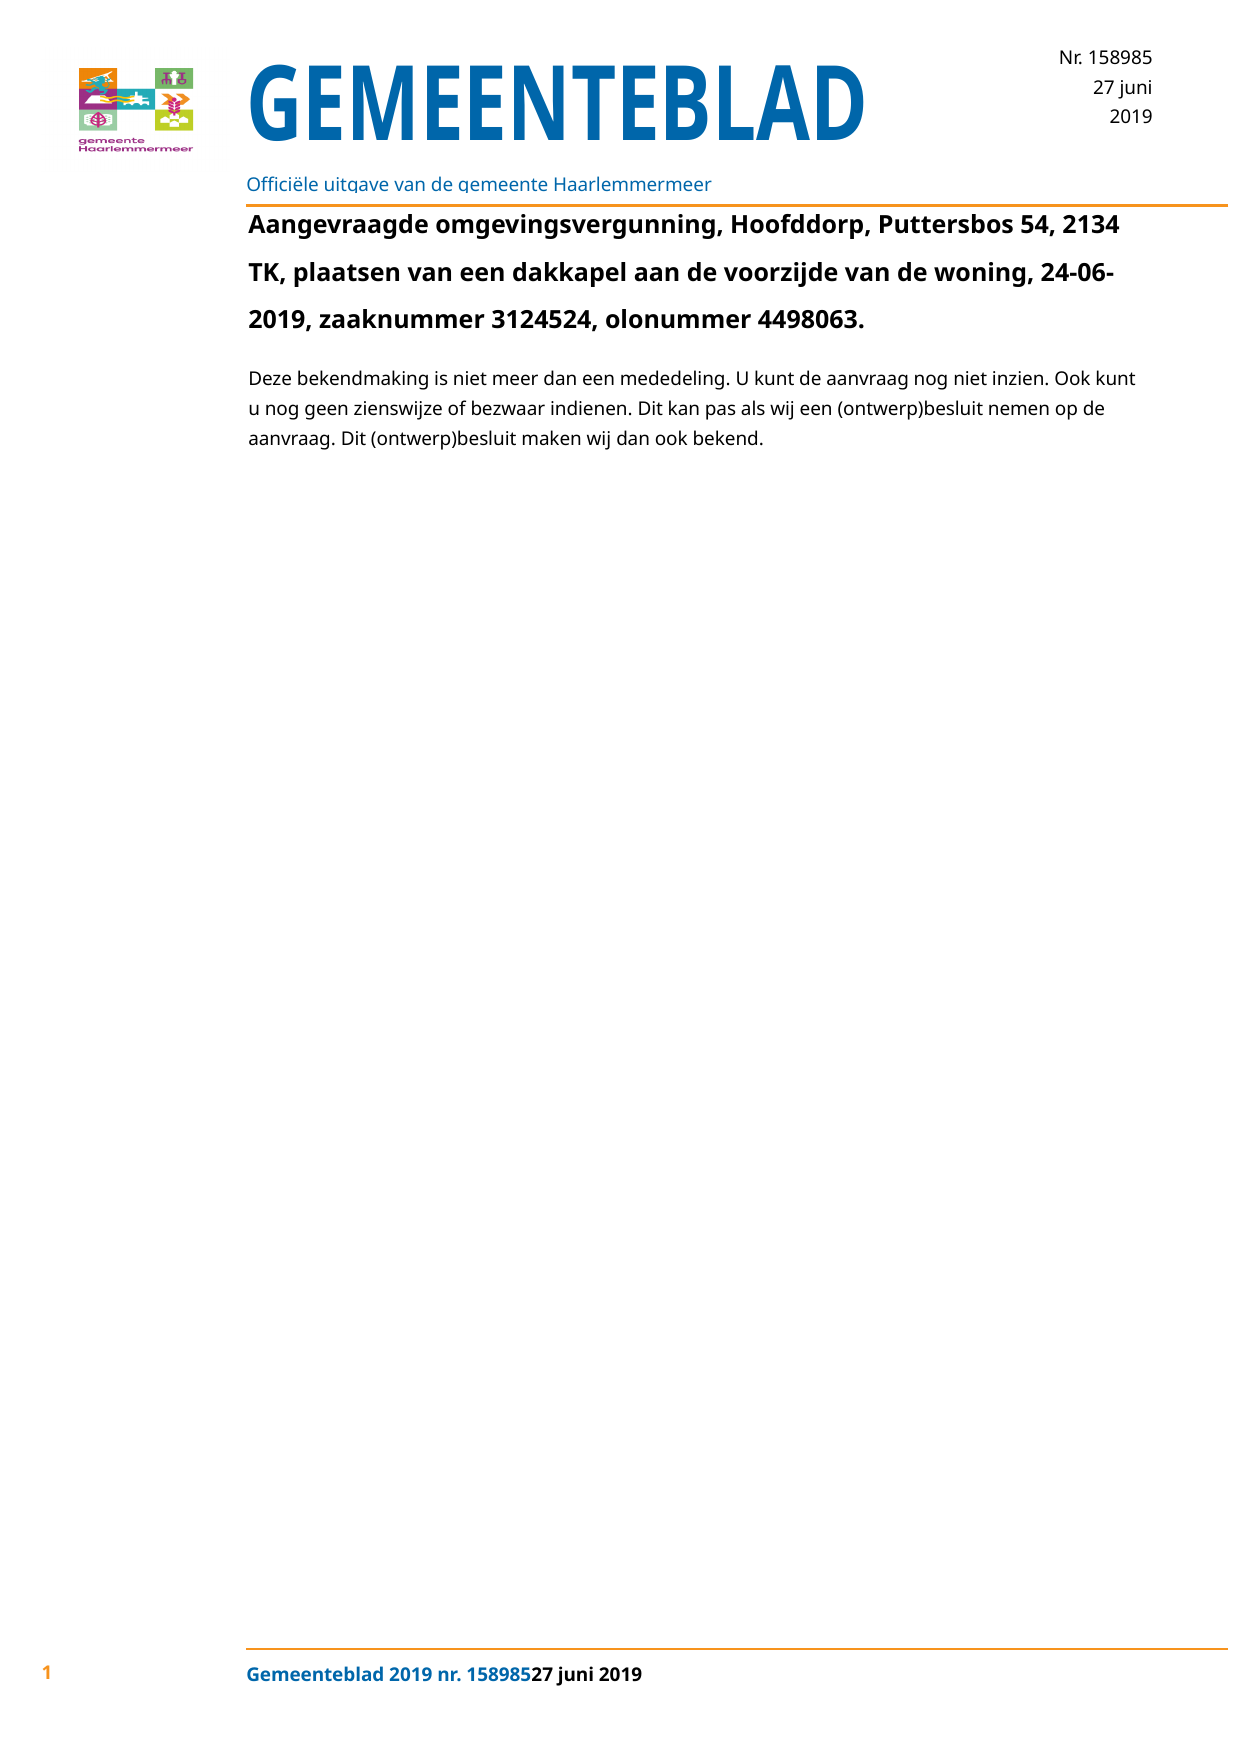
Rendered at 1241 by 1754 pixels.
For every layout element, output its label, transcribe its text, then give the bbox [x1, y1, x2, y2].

picture [41, 47, 231, 172]
text Aangevraagde omgevingsvergunning, Hoofddorp, Puttersbos 54, 2134 TK, plaatsen van een dakkapel aan de voorzijde van de woning, 24-06-2019, zaaknummer 3124524, olonummer 4498063. [248, 207, 1152, 336]
text Deze bekendmaking is niet meer dan een mededeling. U kunt de aanvraag nog niet inzien. Ook kunt u nog geen zienswijze of bezwaar indienen. Dit kan pas als wij een (ontwerp)besluit nemen op de aanvraag. Dit (ontwerp)besluit maken wij dan ook bekend. [248, 366, 1152, 450]
